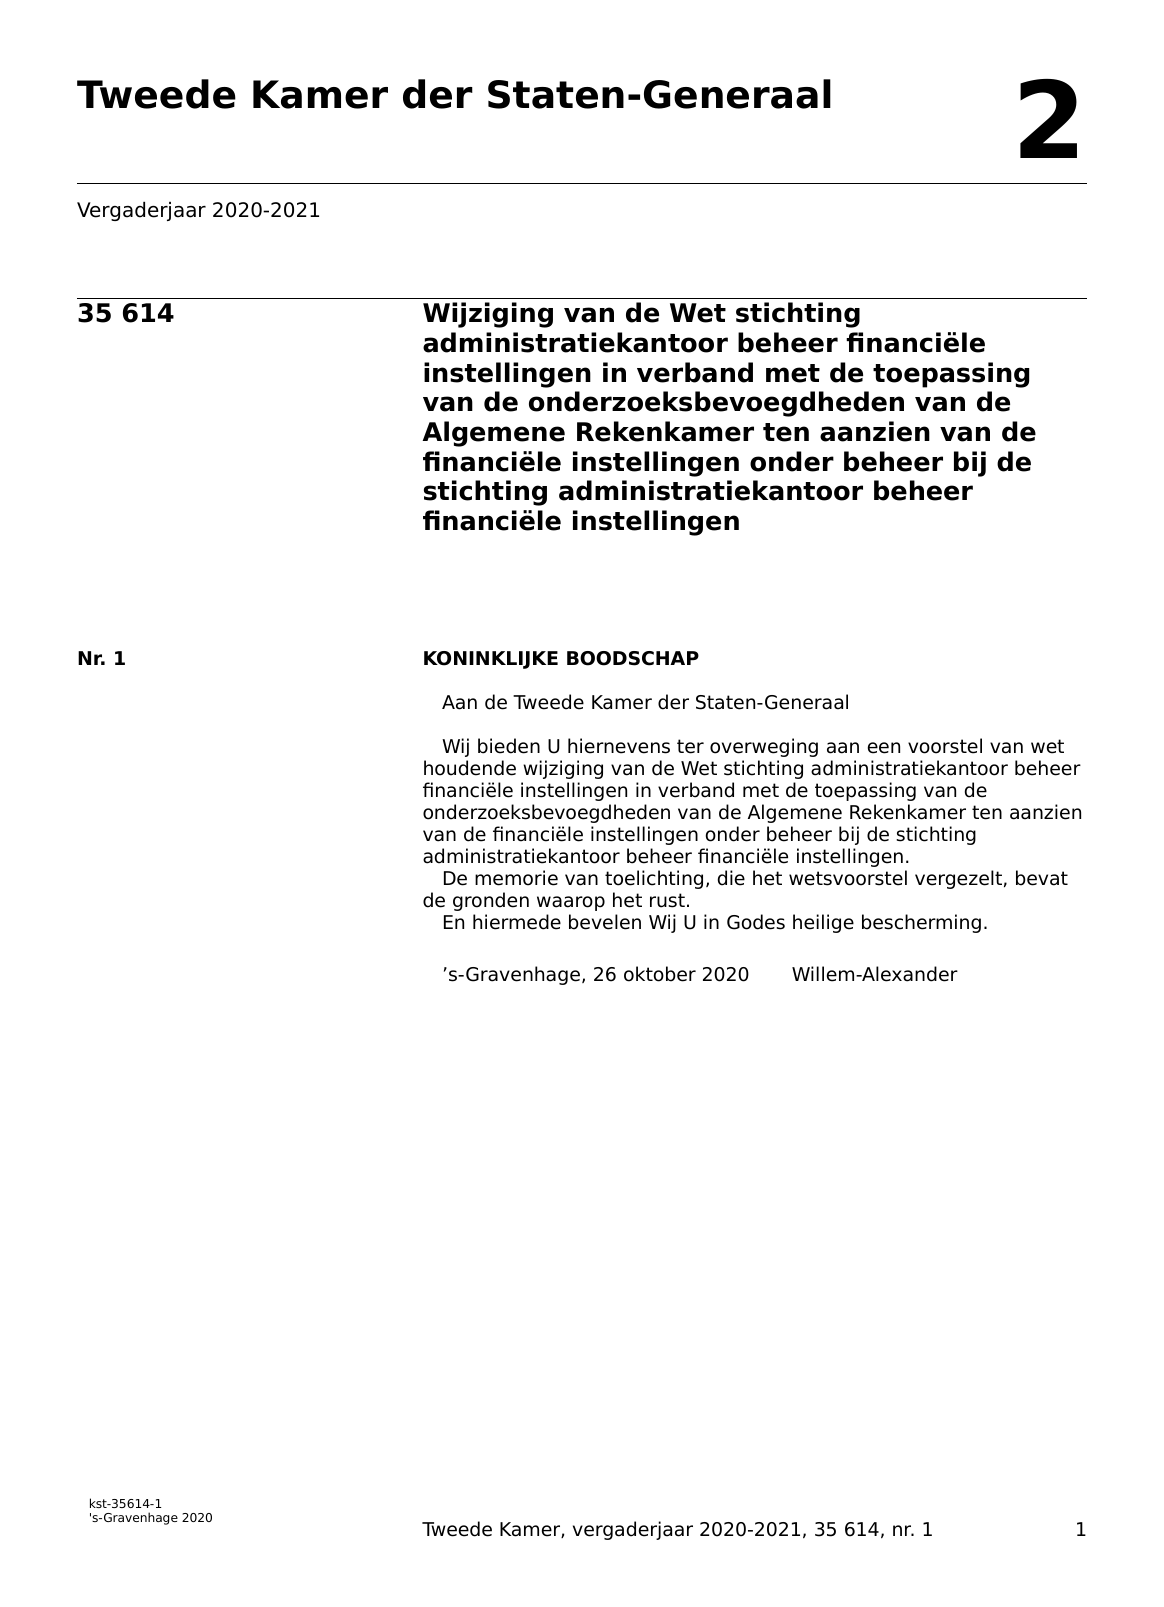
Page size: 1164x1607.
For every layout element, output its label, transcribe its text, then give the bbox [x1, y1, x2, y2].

subtitle Nr. 1 KONINKLIJKE BOODSCHAP [77, 647, 1087, 669]
text ’s-Gravenhage, 26 oktober 2020 Willem-Alexander [422, 964, 1087, 986]
subtitle 35 614 Wijziging van de Wet stichting administratiekantoor beheer financiële instellingen in verband met de toepassing van de onderzoeksbevoegdheden van de Algemene Rekenkamer ten aanzien van de financiële instellingen onder beheer bij de stichting administratiekantoor beheer financiële instellingen [77, 299, 1087, 536]
text En hiermede bevelen Wij U in Godes heilige bescherming. [422, 912, 1087, 934]
text kst-35614-1 [88, 1497, 323, 1511]
text Aan de Tweede Kamer der Staten-Generaal [422, 692, 1087, 714]
table_header 2 [886, 59, 1087, 183]
table_header Tweede Kamer der Staten-Generaal [77, 59, 886, 183]
text De memorie van toelichting, die het wetsvoorstel vergezelt, bevat de gronden waarop het rust. [422, 868, 1087, 912]
text Wij bieden U hiernevens ter overweging aan een voorstel van wet houdende wijziging van de Wet stichting administratiekantoor beheer financiële instellingen in verband met de toepassing van de onderzoeksbevoegdheden van de Algemene Rekenkamer ten aanzien van de financiële instellingen onder beheer bij de stichting administratiekantoor beheer financiële instellingen. [422, 736, 1087, 868]
table_cell Vergaderjaar 2020-2021 [77, 184, 1087, 298]
text 's-Gravenhage 2020 [88, 1511, 323, 1525]
